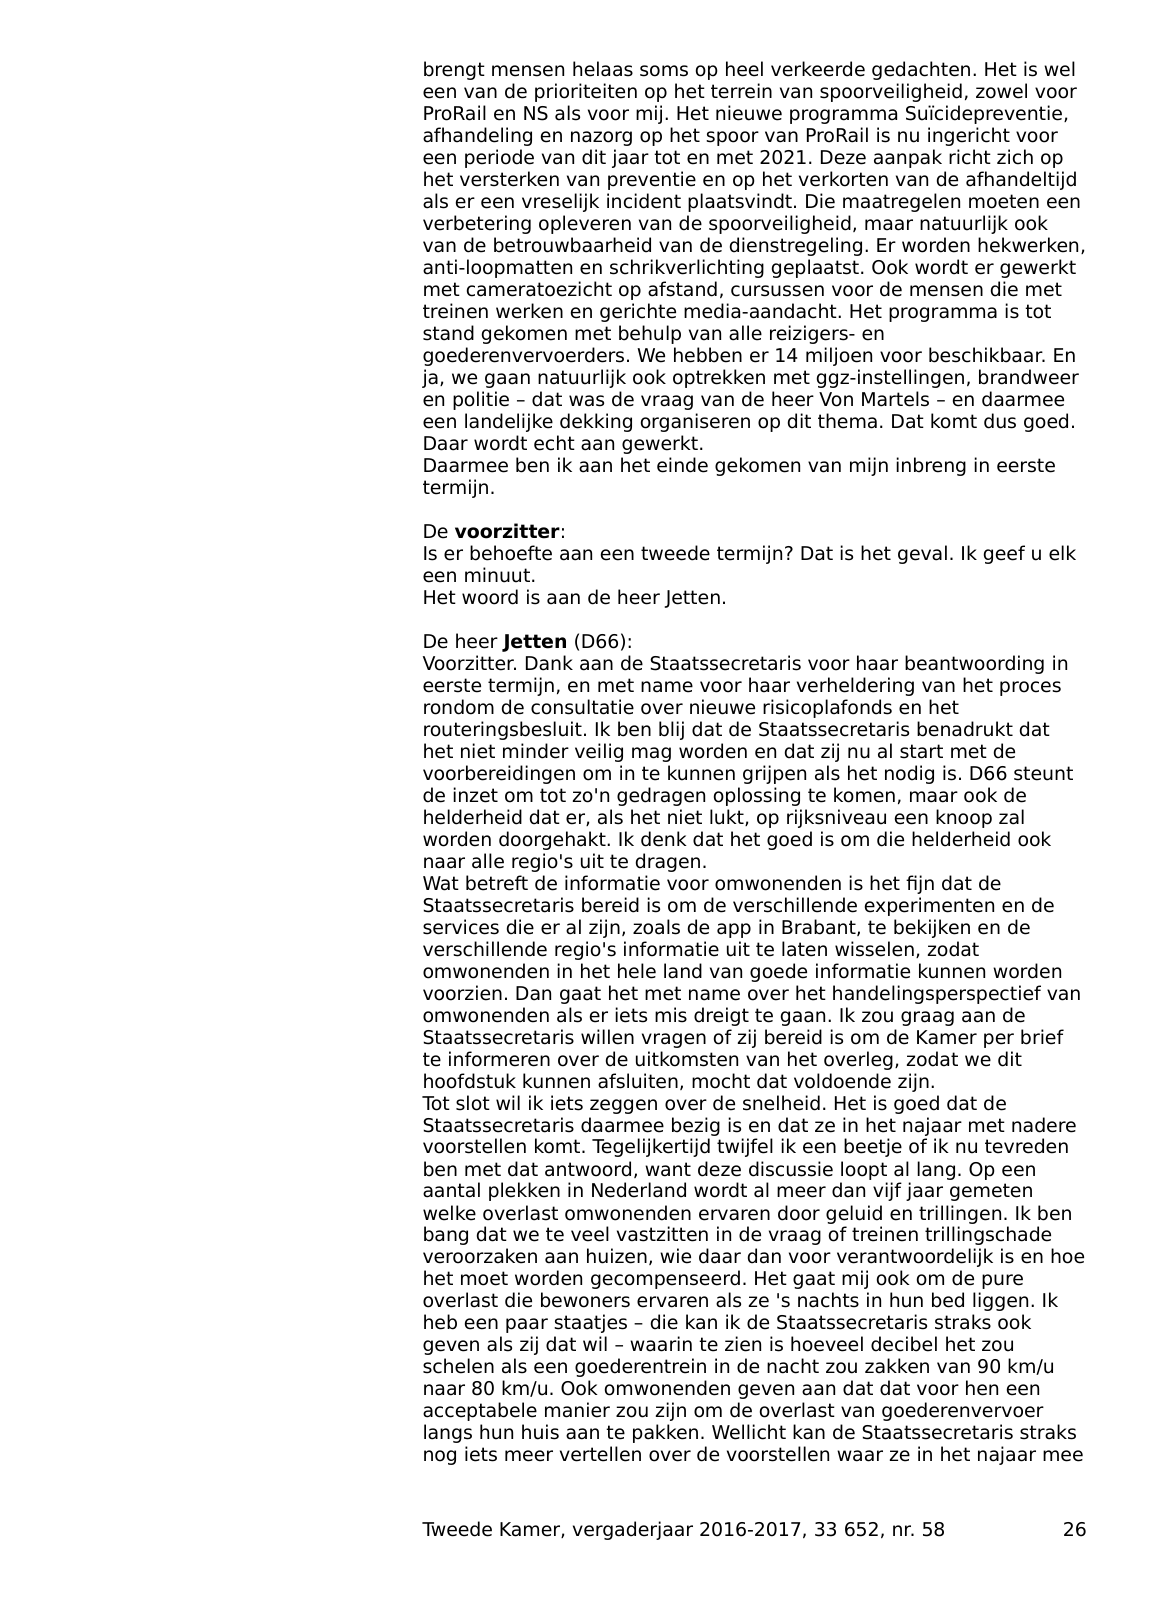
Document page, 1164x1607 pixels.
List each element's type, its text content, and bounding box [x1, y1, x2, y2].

text Het woord is aan de heer Jetten. [422, 587, 1087, 609]
text De heer Jetten (D66): [422, 631, 1087, 653]
text Tot slot wil ik iets zeggen over de snelheid. Het is goed dat de Staatssecretaris daarmee bezig is en dat ze in het najaar met nadere voorstellen komt. Tegelijkertijd twijfel ik een beetje of ik nu tevreden ben met dat antwoord, want deze discussie loopt al lang. Op een aantal plekken in Nederland wordt al meer dan vijf jaar gemeten welke overlast omwonenden ervaren door geluid en trillingen. Ik ben bang dat we te veel vastzitten in de vraag of treinen trillingschade veroorzaken aan huizen, wie daar dan voor verantwoordelijk is en hoe het moet worden gecompenseerd. Het gaat mij ook om de pure overlast die bewoners ervaren als ze 's nachts in hun bed liggen. Ik heb een paar staatjes – die kan ik de Staatssecretaris straks ook geven als zij dat wil – waarin te zien is hoeveel decibel het zou schelen als een goederentrein in de nacht zou zakken van 90 km/u naar 80 km/u. Ook omwonenden geven aan dat dat voor hen een acceptabele manier zou zijn om de overlast van goederenvervoer langs hun huis aan te pakken. Wellicht kan de Staatssecretaris straks nog iets meer vertellen over de voorstellen waar ze in het najaar mee [422, 1092, 1087, 1466]
text brengt mensen helaas soms op heel verkeerde gedachten. Het is wel een van de prioriteiten op het terrein van spoorveiligheid, zowel voor ProRail en NS als voor mij. Het nieuwe programma Suïcidepreventie, afhandeling en nazorg op het spoor van ProRail is nu ingericht voor een periode van dit jaar tot en met 2021. Deze aanpak richt zich op het versterken van preventie en op het verkorten van de afhandeltijd als er een vreselijk incident plaatsvindt. Die maatregelen moeten een verbetering opleveren van de spoorveiligheid, maar natuurlijk ook van de betrouwbaarheid van de dienstregeling. Er worden hekwerken, anti-loopmatten en schrikverlichting geplaatst. Ook wordt er gewerkt met cameratoezicht op afstand, cursussen voor de mensen die met treinen werken en gerichte media-aandacht. Het programma is tot stand gekomen met behulp van alle reizigers- en goederenvervoerders. We hebben er 14 miljoen voor beschikbaar. En ja, we gaan natuurlijk ook optrekken met ggz-instellingen, brandweer en politie – dat was de vraag van de heer Von Martels – en daarmee een landelijke dekking organiseren op dit thema. Dat komt dus goed. Daar wordt echt aan gewerkt. [422, 59, 1087, 455]
text Voorzitter. Dank aan de Staatssecretaris voor haar beantwoording in eerste termijn, en met name voor haar verheldering van het proces rondom de consultatie over nieuwe risicoplafonds en het routeringsbesluit. Ik ben blij dat de Staatssecretaris benadrukt dat het niet minder veilig mag worden en dat zij nu al start met de voorbereidingen om in te kunnen grijpen als het nodig is. D66 steunt de inzet om tot zo'n gedragen oplossing te komen, maar ook de helderheid dat er, als het niet lukt, op rijksniveau een knoop zal worden doorgehakt. Ik denk dat het goed is om die helderheid ook naar alle regio's uit te dragen. [422, 653, 1087, 873]
text Is er behoefte aan een tweede termijn? Dat is het geval. Ik geef u elk een minuut. [422, 543, 1087, 587]
text Daarmee ben ik aan het einde gekomen van mijn inbreng in eerste termijn. [422, 455, 1087, 499]
text Wat betreft de informatie voor omwonenden is het fijn dat de Staatssecretaris bereid is om de verschillende experimenten en de services die er al zijn, zoals de app in Brabant, te bekijken en de verschillende regio's informatie uit te laten wisselen, zodat omwonenden in het hele land van goede informatie kunnen worden voorzien. Dan gaat het met name over het handelingsperspectief van omwonenden als er iets mis dreigt te gaan. Ik zou graag aan de Staatssecretaris willen vragen of zij bereid is om de Kamer per brief te informeren over de uitkomsten van het overleg, zodat we dit hoofdstuk kunnen afsluiten, mocht dat voldoende zijn. [422, 873, 1087, 1092]
text De voorzitter: [422, 521, 1087, 543]
